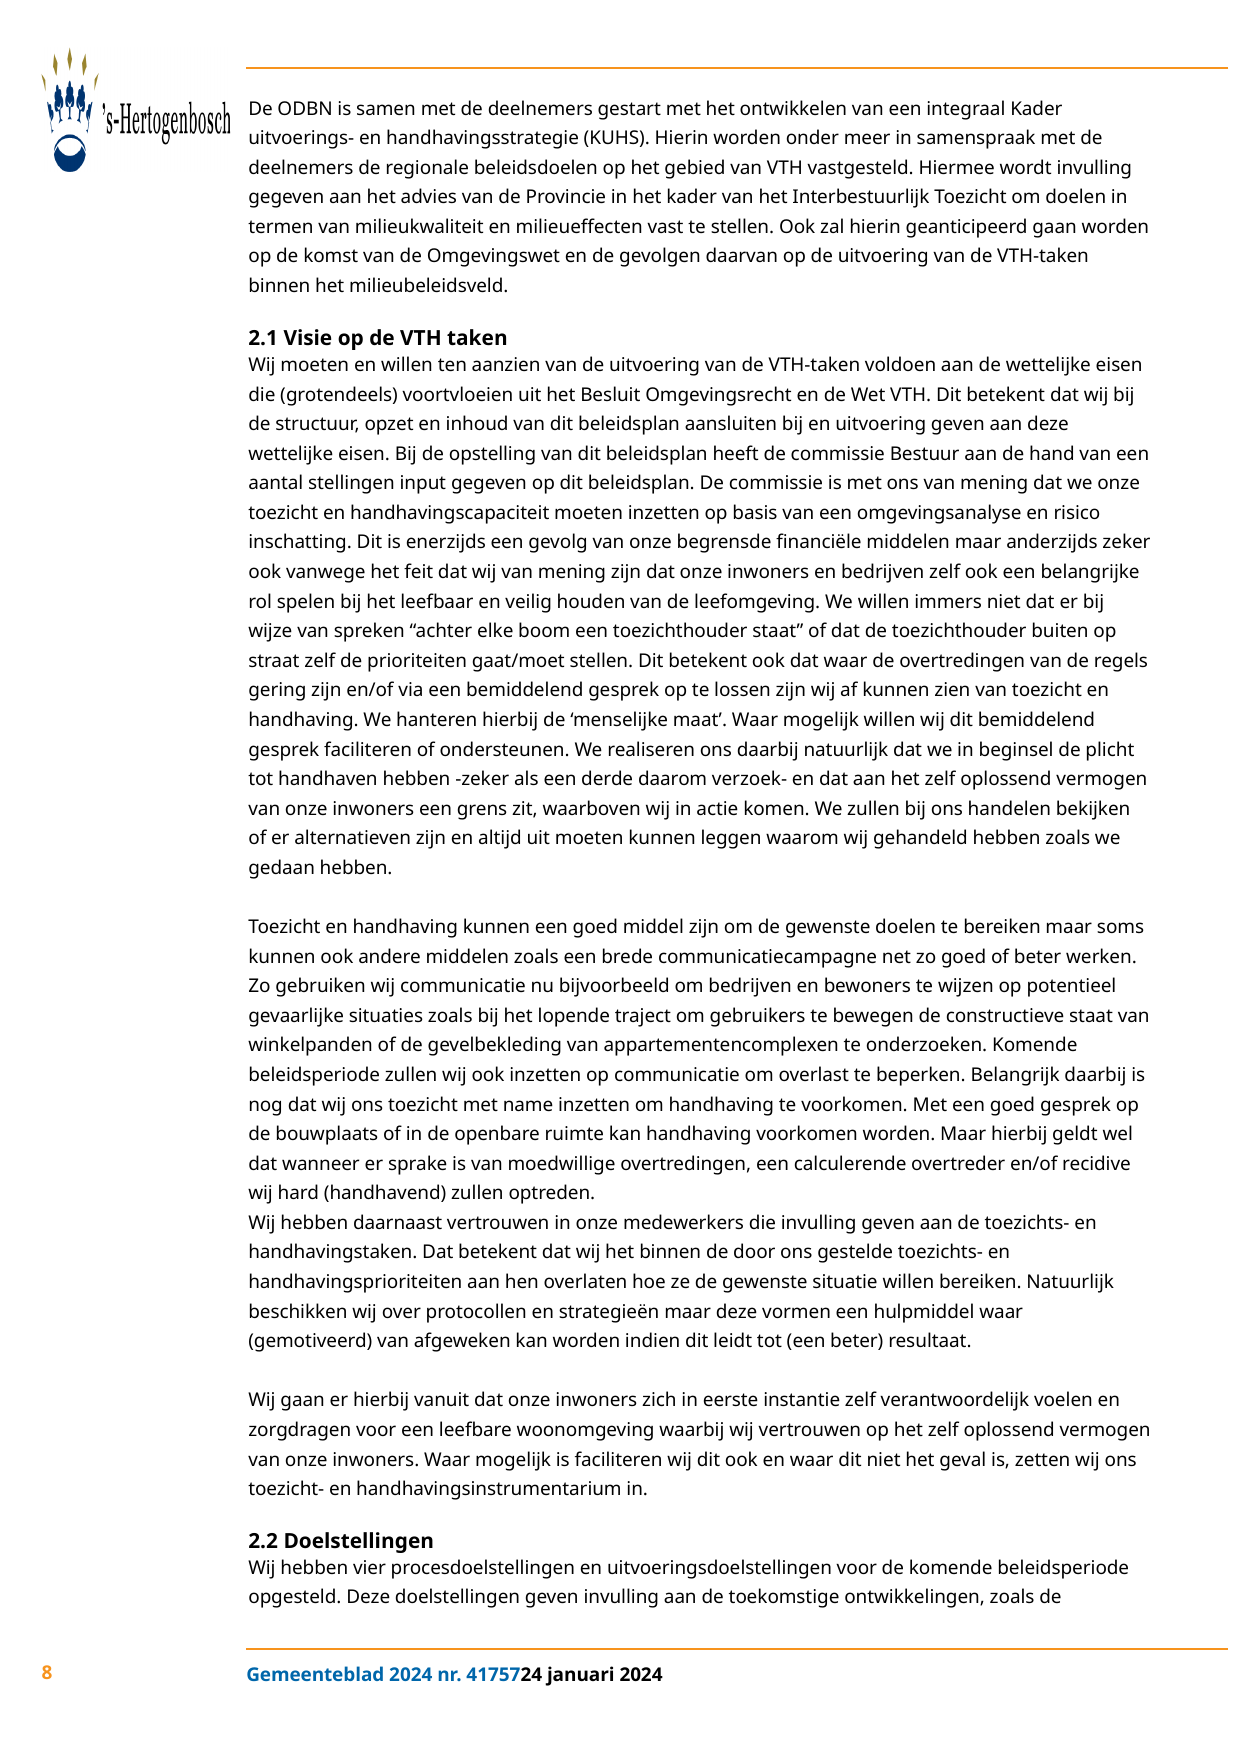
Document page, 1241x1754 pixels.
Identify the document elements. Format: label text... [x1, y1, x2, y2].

text 2.2 Doelstellingen [248, 1526, 1152, 1554]
text De ODBN is samen met de deelnemers gestart met het ontwikkelen van een integraal Kader uitvoerings- en handhavingsstrategie (KUHS). Hierin worden onder meer in samenspraak met de deelnemers de regionale beleidsdoelen op het gebied van VTH vastgesteld. Hiermee wordt invulling gegeven aan het advies van de Provincie in het kader van het Interbestuurlijk Toezicht om doelen in termen van milieukwaliteit en milieueffecten vast te stellen. Ook zal hierin geanticipeerd gaan worden op de komst van de Omgevingswet en de gevolgen daarvan op de uitvoering van de VTH-taken binnen het milieubeleidsveld. [248, 95, 1152, 298]
text 2.1 Visie op de VTH taken [248, 323, 1152, 351]
text Wij moeten en willen ten aanzien van de uitvoering van de VTH-taken voldoen aan de wettelijke eisen die (grotendeels) voortvloeien uit het Besluit Omgevingsrecht en de Wet VTH. Dit betekent dat wij bij de structuur, opzet en inhoud van dit beleidsplan aansluiten bij en uitvoering geven aan deze wettelijke eisen. Bij de opstelling van dit beleidsplan heeft de commissie Bestuur aan de hand van een aantal stellingen input gegeven op dit beleidsplan. De commissie is met ons van mening dat we onze toezicht en handhavingscapaciteit moeten inzetten op basis van een omgevingsanalyse en risico inschatting. Dit is enerzijds een gevolg van onze begrensde financiële middelen maar anderzijds zeker ook vanwege het feit dat wij van mening zijn dat onze inwoners en bedrijven zelf ook een belangrijke rol spelen bij het leefbaar en veilig houden van de leefomgeving. We willen immers niet dat er bij wijze van spreken “achter elke boom een toezichthouder staat” of dat de toezichthouder buiten op straat zelf de prioriteiten gaat/moet stellen. Dit betekent ook dat waar de overtredingen van de regels gering zijn en/of via een bemiddelend gesprek op te lossen zijn wij af kunnen zien van toezicht en handhaving. We hanteren hierbij de ‘menselijke maat’. Waar mogelijk willen wij dit bemiddelend gesprek faciliteren of ondersteunen. We realiseren ons daarbij natuurlijk dat we in beginsel de plicht tot handhaven hebben -zeker als een derde daarom verzoek- en dat aan het zelf oplossend vermogen van onze inwoners een grens zit, waarboven wij in actie komen. We zullen bij ons handelen bekijken of er alternatieven zijn en altijd uit moeten kunnen leggen waarom wij gehandeld hebben zoals we gedaan hebben. [248, 351, 1152, 880]
text Toezicht en handhaving kunnen een goed middel zijn om de gewenste doelen te bereiken maar soms kunnen ook andere middelen zoals een brede communicatiecampagne net zo goed of beter werken. Zo gebruiken wij communicatie nu bijvoorbeeld om bedrijven en bewoners te wijzen op potentieel gevaarlijke situaties zoals bij het lopende traject om gebruikers te bewegen de constructieve staat van winkelpanden of de gevelbekleding van appartementencomplexen te onderzoeken. Komende beleidsperiode zullen wij ook inzetten op communicatie om overlast te beperken. Belangrijk daarbij is nog dat wij ons toezicht met name inzetten om handhaving te voorkomen. Met een goed gesprek op de bouwplaats of in de openbare ruimte kan handhaving voorkomen worden. Maar hierbij geldt wel dat wanneer er sprake is van moedwillige overtredingen, een calculerende overtreder en/of recidive wij hard (handhavend) zullen optreden. [248, 913, 1152, 1205]
text Wij hebben vier procesdoelstellingen en uitvoeringsdoelstellingen voor de komende beleidsperiode opgesteld. Deze doelstellingen geven invulling aan de toekomstige ontwikkelingen, zoals de [248, 1554, 1152, 1609]
text Wij hebben daarnaast vertrouwen in onze medewerkers die invulling geven aan de toezichts- en handhavingstaken. Dat betekent dat wij het binnen de door ons gestelde toezichts- en handhavingsprioriteiten aan hen overlaten hoe ze de gewenste situatie willen bereiken. Natuurlijk beschikken wij over protocollen en strategieën maar deze vormen een hulpmiddel waar (gemotiveerd) van afgeweken kan worden indien dit leidt tot (een beter) resultaat. [248, 1209, 1152, 1353]
text Wij gaan er hierbij vanuit dat onze inwoners zich in eerste instantie zelf verantwoordelijk voelen en zorgdragen voor een leefbare woonomgeving waarbij wij vertrouwen op het zelf oplossend vermogen van onze inwoners. Waar mogelijk is faciliteren wij dit ook en waar dit niet het geval is, zetten wij ons toezicht- en handhavingsinstrumentarium in. [248, 1387, 1152, 1501]
picture [41, 47, 231, 172]
